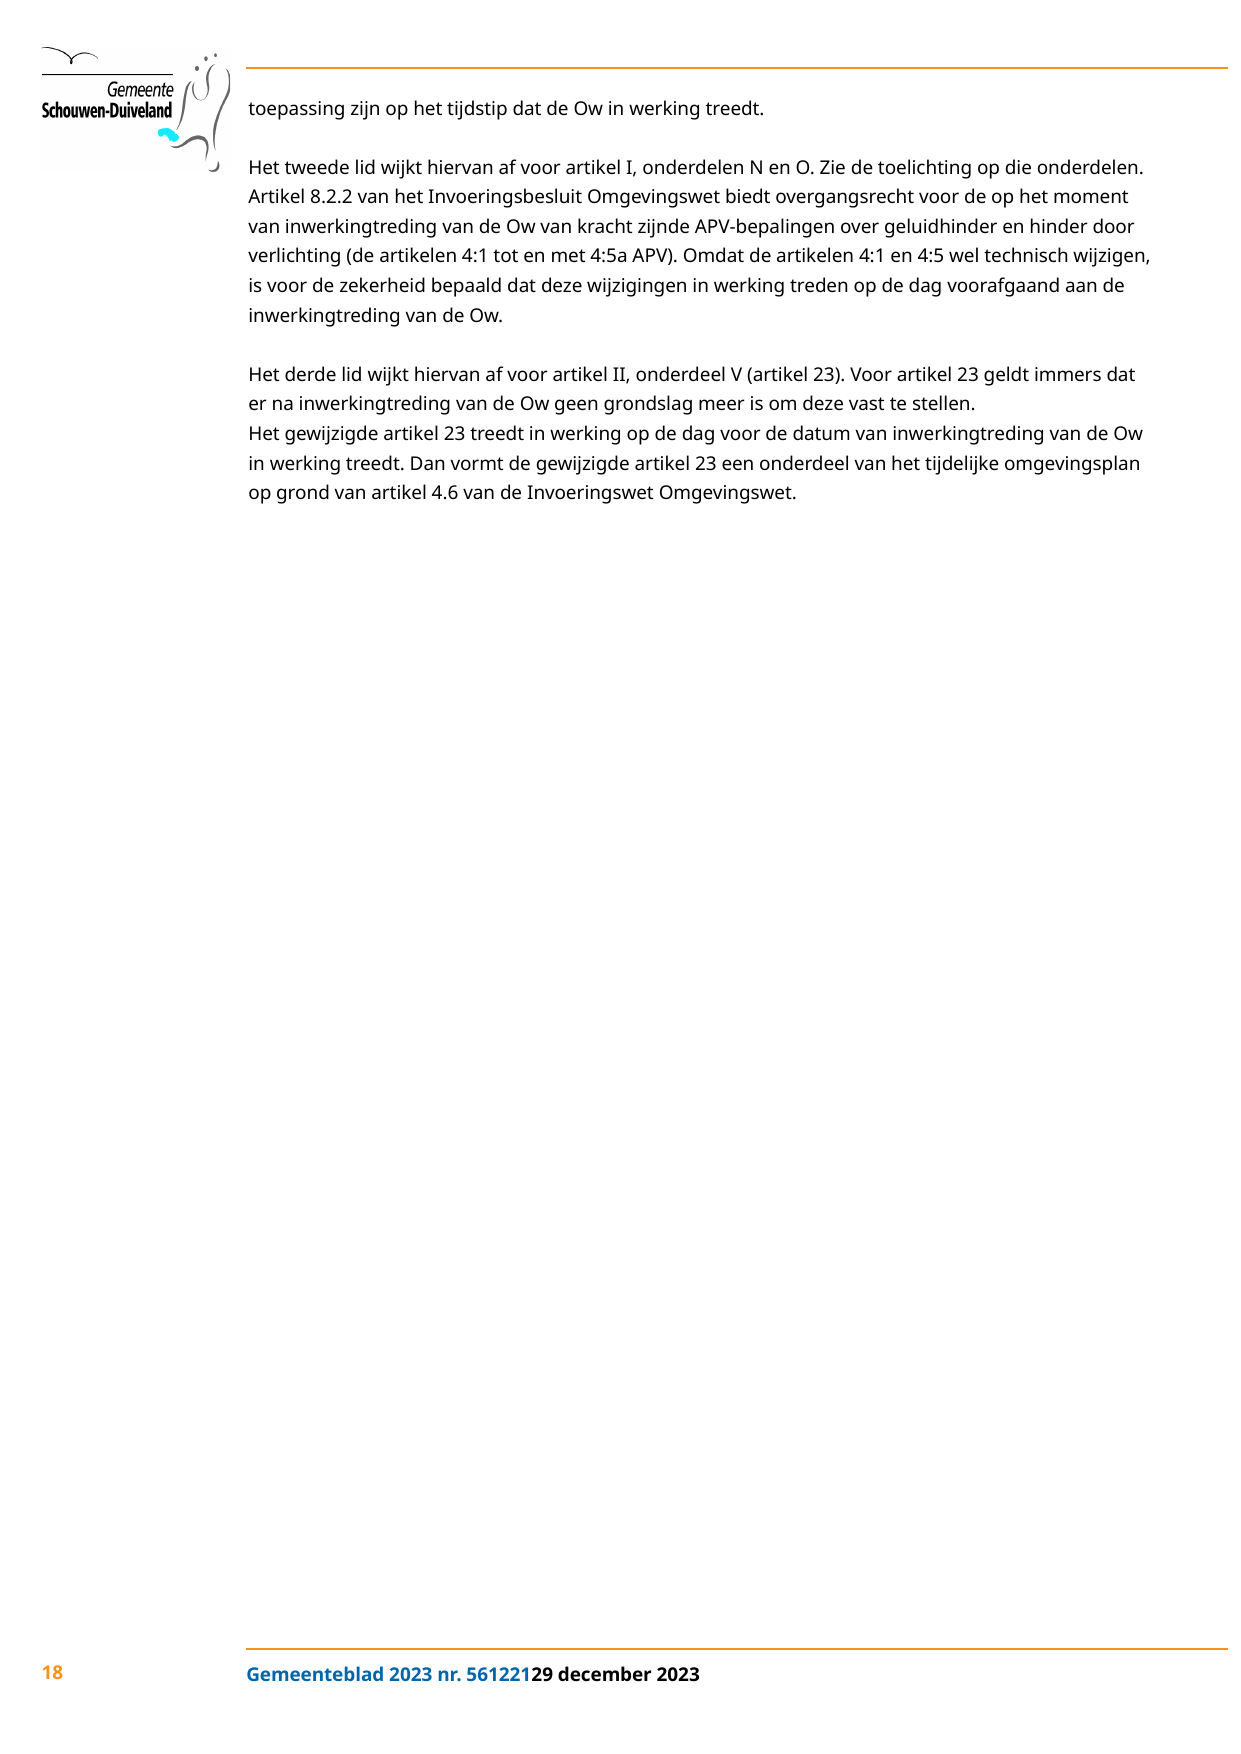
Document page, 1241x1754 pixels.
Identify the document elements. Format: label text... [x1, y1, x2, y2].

text Het gewijzigde artikel 23 treedt in werking op de dag voor de datum van inwerkingtreding van de Ow in werking treedt. Dan vormt de gewijzigde artikel 23 een onderdeel van het tijdelijke omgevingsplan op grond van artikel 4.6 van de Invoeringswet Omgevingswet. [248, 420, 1152, 505]
text Het derde lid wijkt hiervan af voor artikel II, onderdeel V (artikel 23). Voor artikel 23 geldt immers dat er na inwerkingtreding van de Ow geen grondslag meer is om deze vast te stellen. [248, 361, 1152, 416]
text Het tweede lid wijkt hiervan af voor artikel I, onderdelen N en O. Zie de toelichting op die onderdelen. Artikel 8.2.2 van het Invoeringsbesluit Omgevingswet biedt overgangsrecht voor de op het moment van inwerkingtreding van de Ow van kracht zijnde APV-bepalingen over geluidhinder en hinder door verlichting (de artikelen 4:1 tot en met 4:5a APV). Omdat de artikelen 4:1 en 4:5 wel technisch wijzigen, is voor de zekerheid bepaald dat deze wijzigingen in werking treden op de dag voorafgaand aan de inwerkingtreding van de Ow. [248, 154, 1152, 328]
text toepassing zijn op het tijdstip dat de Ow in werking treedt. [248, 95, 1152, 121]
picture [41, 47, 231, 172]
